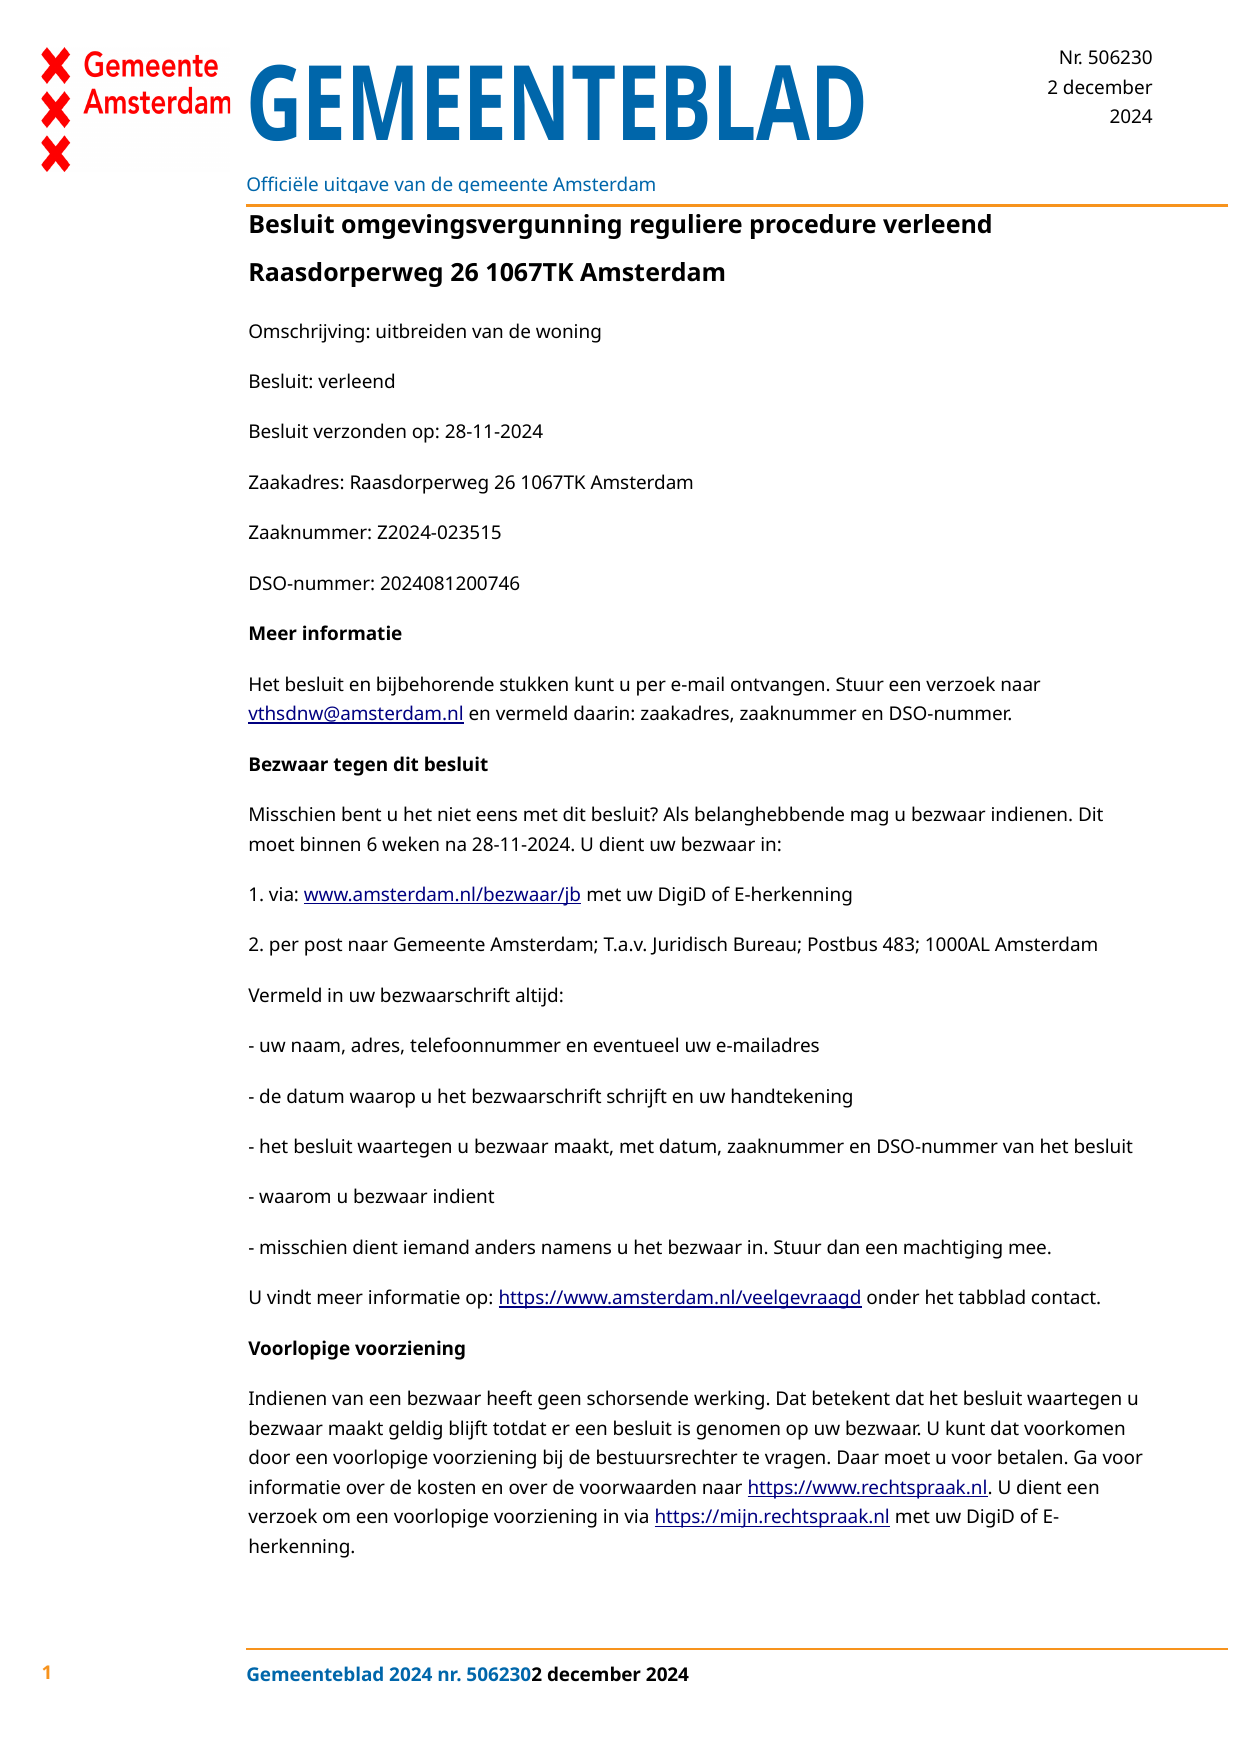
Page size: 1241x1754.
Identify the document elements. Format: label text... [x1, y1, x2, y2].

text 1. via: www.amsterdam.nl/bezwaar/jb met uw DigiD of E-herkenning [248, 881, 1152, 907]
text Voorlopige voorziening [248, 1335, 1152, 1361]
text Indienen van een bezwaar heeft geen schorsende werking. Dat betekent dat het besluit waartegen u bezwaar maakt geldig blijft totdat er een besluit is genomen op uw bezwaar. U kunt dat voorkomen door een voorlopige voorziening bij de bestuursrechter te vragen. Daar moet u voor betalen. Ga voor informatie over de kosten en over de voorwaarden naar https://www.rechtspraak.nl. U dient een verzoek om een voorlopige voorziening in via https://mijn.rechtspraak.nl met uw DigiD of E-herkenning. [248, 1385, 1152, 1559]
text - het besluit waartegen u bezwaar maakt, met datum, zaaknummer en DSO-nummer van het besluit [248, 1133, 1152, 1159]
text - uw naam, adres, telefoonnummer en eventueel uw e-mailadres [248, 1032, 1152, 1058]
text - waarom u bezwaar indient [248, 1184, 1152, 1209]
text Besluit verzonden op: 28-11-2024 [248, 419, 1152, 444]
picture [41, 47, 231, 172]
text Het besluit en bijbehorende stukken kunt u per e-mail ontvangen. Stuur een verzoek naar vthsdnw@amsterdam.nl en vermeld daarin: zaakadres, zaaknummer en DSO-nummer. [248, 671, 1152, 726]
text 2. per post naar Gemeente Amsterdam; T.a.v. Juridisch Bureau; Postbus 483; 1000AL Amsterdam [248, 932, 1152, 957]
text U vindt meer informatie op: https://www.amsterdam.nl/veelgevraagd onder het tabblad contact. [248, 1284, 1152, 1310]
text Zaakadres: Raasdorperweg 26 1067TK Amsterdam [248, 469, 1152, 495]
text Omschrijving: uitbreiden van de woning [248, 318, 1152, 344]
text Zaaknummer: Z2024-023515 [248, 519, 1152, 545]
text - de datum waarop u het bezwaarschrift schrijft en uw handtekening [248, 1083, 1152, 1109]
text - misschien dient iemand anders namens u het bezwaar in. Stuur dan een machtiging mee. [248, 1234, 1152, 1260]
text Besluit: verleend [248, 368, 1152, 394]
text Misschien bent u het niet eens met dit besluit? Als belanghebbende mag u bezwaar indienen. Dit moet binnen 6 weken na 28-11-2024. U dient uw bezwaar in: [248, 801, 1152, 857]
text Besluit omgevingsvergunning reguliere procedure verleend Raasdorperweg 26 1067TK Amsterdam [248, 207, 1152, 288]
text Bezwaar tegen dit besluit [248, 751, 1152, 777]
text Meer informatie [248, 620, 1152, 646]
text Vermeld in uw bezwaarschrift altijd: [248, 982, 1152, 1008]
text DSO-nummer: 2024081200746 [248, 570, 1152, 596]
